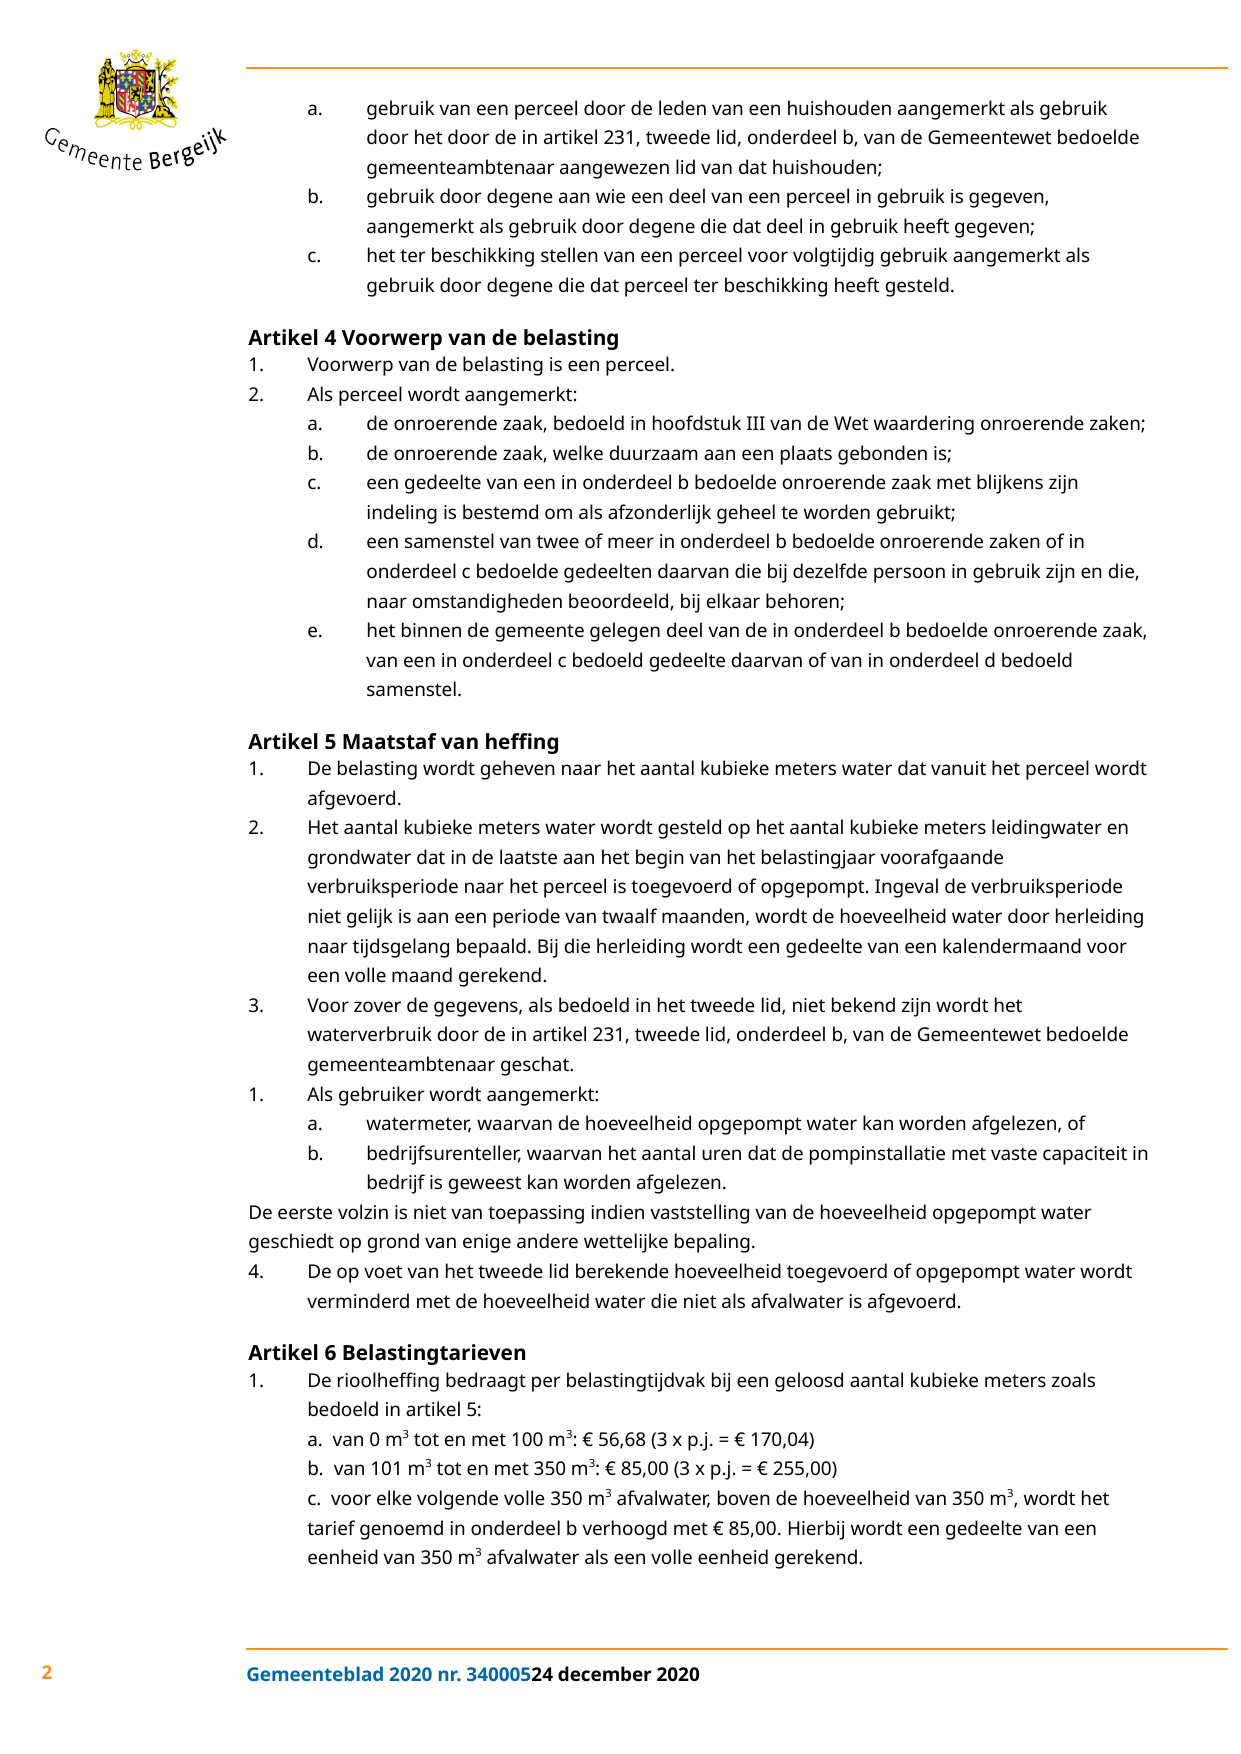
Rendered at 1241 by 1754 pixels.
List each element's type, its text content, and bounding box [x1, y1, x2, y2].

list een gedeelte van een in onderdeel b bedoelde onroerende zaak met blijkens zijn indeling is bestemd om als afzonderlijk geheel te worden gebruikt; [307, 469, 1152, 525]
text Artikel 6 Belastingtarieven [248, 1338, 1152, 1367]
list de onroerende zaak, bedoeld in hoofdstuk III van de Wet waardering onroerende zaken; [307, 410, 1152, 436]
list Het aantal kubieke meters water wordt gesteld op het aantal kubieke meters leidingwater en grondwater dat in de laatste aan het begin van het belastingjaar voorafgaande verbruiksperiode naar het perceel is toegevoerd of opgepompt. Ingeval de verbruiksperiode niet gelijk is aan een periode van twaalf maanden, wordt de hoeveelheid water door herleiding naar tijdsgelang bepaald. Bij die herleiding wordt een gedeelte van een kalendermaand voor een volle maand gerekend. [248, 814, 1152, 988]
list de onroerende zaak, welke duurzaam aan een plaats gebonden is; [307, 440, 1152, 466]
list De belasting wordt geheven naar het aantal kubieke meters water dat vanuit het perceel wordt afgevoerd. [248, 755, 1152, 811]
list De rioolheffing bedraagt per belastingtijdvak bij een geloosd aantal kubieke meters zoals bedoeld in artikel 5: [248, 1367, 1152, 1422]
list een samenstel van twee of meer in onderdeel b bedoelde onroerende zaken of in onderdeel c bedoelde gedeelten daarvan die bij dezelfde persoon in gebruik zijn en die, naar omstandigheden beoordeeld, bij elkaar behoren; [307, 529, 1152, 613]
picture [41, 47, 231, 172]
list Als perceel wordt aangemerkt: [248, 381, 1152, 406]
list het ter beschikking stellen van een perceel voor volgtijdig gebruik aangemerkt als gebruik door degene die dat perceel ter beschikking heeft gesteld. [307, 243, 1152, 298]
list het binnen de gemeente gelegen deel van de in onderdeel b bedoelde onroerende zaak, van een in onderdeel c bedoeld gedeelte daarvan of van in onderdeel d bedoeld samenstel. [307, 617, 1152, 702]
text De eerste volzin is niet van toepassing indien vaststelling van de hoeveelheid opgepompt water geschiedt op grond van enige andere wettelijke bepaling. [248, 1199, 1152, 1254]
list Voorwerp van de belasting is een perceel. [248, 351, 1152, 377]
list watermeter, waarvan de hoeveelheid opgepompt water kan worden afgelezen, of [307, 1110, 1152, 1136]
list c. voor elke volgende volle 350 m3 afvalwater, boven de hoeveelheid van 350 m3, wordt het tarief genoemd in onderdeel b verhoogd met € 85,00. Hierbij wordt een gedeelte van een eenheid van 350 m3 afvalwater als een volle eenheid gerekend. [248, 1485, 1152, 1570]
list b. van 101 m3 tot en met 350 m3: € 85,00 (3 x p.j. = € 255,00) [248, 1456, 1152, 1481]
list gebruik door degene aan wie een deel van een perceel in gebruik is gegeven, aangemerkt als gebruik door degene die dat deel in gebruik heeft gegeven; [307, 183, 1152, 239]
list bedrijfsurenteller, waarvan het aantal uren dat de pompinstallatie met vaste capaciteit in bedrijf is geweest kan worden afgelezen. [307, 1140, 1152, 1195]
list gebruik van een perceel door de leden van een huishouden aangemerkt als gebruik door het door de in artikel 231, tweede lid, onderdeel b, van de Gemeentewet bedoelde gemeenteambtenaar aangewezen lid van dat huishouden; [307, 95, 1152, 180]
list Voor zover de gegevens, als bedoeld in het tweede lid, niet bekend zijn wordt het waterverbruik door de in artikel 231, tweede lid, onderdeel b, van de Gemeentewet bedoelde gemeenteambtenaar geschat. [248, 992, 1152, 1077]
text Artikel 5 Maatstaf van heffing [248, 727, 1152, 755]
text Artikel 4 Voorwerp van de belasting [248, 323, 1152, 351]
list De op voet van het tweede lid berekende hoeveelheid toegevoerd of opgepompt water wordt verminderd met de hoeveelheid water die niet als afvalwater is afgevoerd. [248, 1258, 1152, 1314]
list a. van 0 m3 tot en met 100 m3: € 56,68 (3 x p.j. = € 170,04) [248, 1426, 1152, 1452]
list Als gebruiker wordt aangemerkt: [248, 1081, 1152, 1107]
